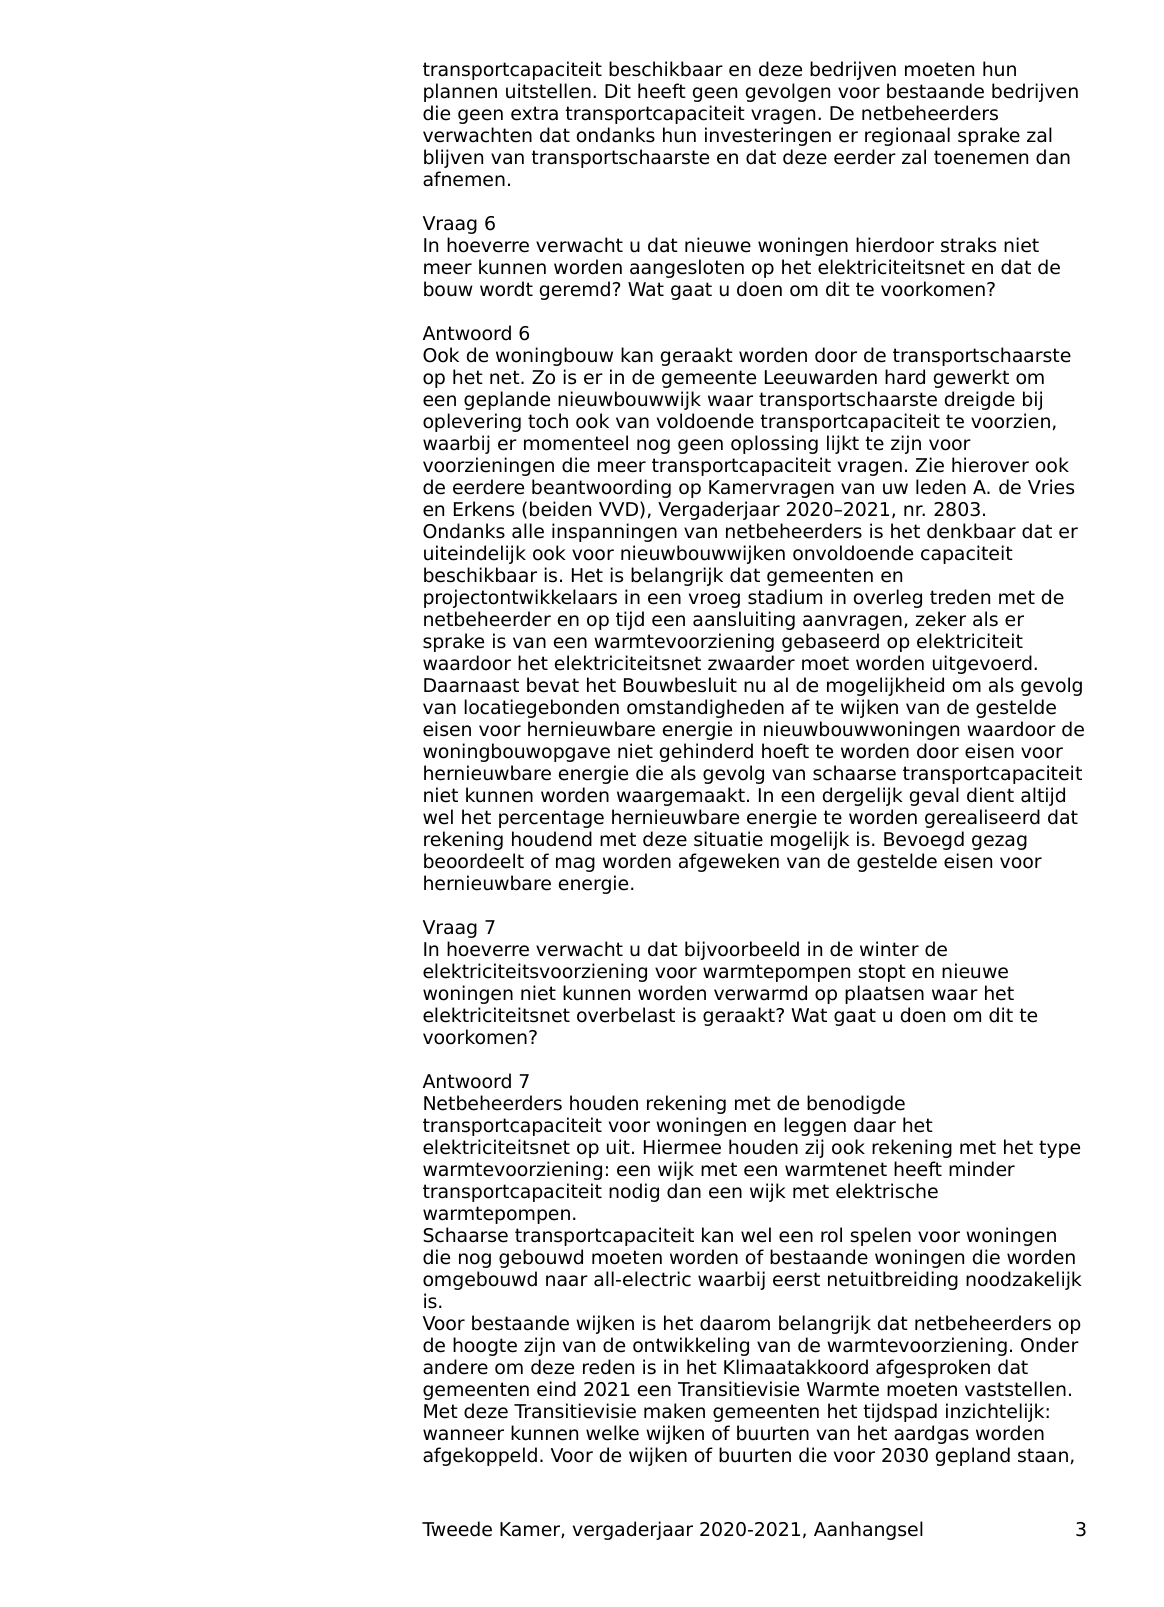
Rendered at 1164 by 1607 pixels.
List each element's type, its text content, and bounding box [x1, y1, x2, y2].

text Ondanks alle inspanningen van netbeheerders is het denkbaar dat er uiteindelijk ook voor nieuwbouwwijken onvoldoende capaciteit beschikbaar is. Het is belangrijk dat gemeenten en projectontwikkelaars in een vroeg stadium in overleg treden met de netbeheerder en op tijd een aansluiting aanvragen, zeker als er sprake is van een warmtevoorziening gebaseerd op elektriciteit waardoor het elektriciteitsnet zwaarder moet worden uitgevoerd. Daarnaast bevat het Bouwbesluit nu al de mogelijkheid om als gevolg van locatiegebonden omstandigheden af te wijken van de gestelde eisen voor hernieuwbare energie in nieuwbouwwoningen waardoor de woningbouwopgave niet gehinderd hoeft te worden door eisen voor hernieuwbare energie die als gevolg van schaarse transportcapaciteit niet kunnen worden waargemaakt. In een dergelijk geval dient altijd wel het percentage hernieuwbare energie te worden gerealiseerd dat rekening houdend met deze situatie mogelijk is. Bevoegd gezag beoordeelt of mag worden afgeweken van de gestelde eisen voor hernieuwbare energie. [422, 521, 1087, 895]
text Vraag 7 [422, 917, 1087, 939]
text Antwoord 6 [422, 323, 1087, 345]
text In hoeverre verwacht u dat bijvoorbeeld in de winter de elektriciteitsvoorziening voor warmtepompen stopt en nieuwe woningen niet kunnen worden verwarmd op plaatsen waar het elektriciteitsnet overbelast is geraakt? Wat gaat u doen om dit te voorkomen? [422, 939, 1087, 1049]
text Antwoord 7 [422, 1071, 1087, 1093]
text In hoeverre verwacht u dat nieuwe woningen hierdoor straks niet meer kunnen worden aangesloten op het elektriciteitsnet en dat de bouw wordt geremd? Wat gaat u doen om dit te voorkomen? [422, 235, 1087, 301]
text Schaarse transportcapaciteit kan wel een rol spelen voor woningen die nog gebouwd moeten worden of bestaande woningen die worden omgebouwd naar all-electric waarbij eerst netuitbreiding noodzakelijk is. [422, 1225, 1087, 1313]
text Ook de woningbouw kan geraakt worden door de transportschaarste op het net. Zo is er in de gemeente Leeuwarden hard gewerkt om een geplande nieuwbouwwijk waar transportschaarste dreigde bij oplevering toch ook van voldoende transportcapaciteit te voorzien, waarbij er momenteel nog geen oplossing lijkt te zijn voor voorzieningen die meer transportcapaciteit vragen. Zie hierover ook de eerdere beantwoording op Kamervragen van uw leden A. de Vries en Erkens (beiden VVD), Vergaderjaar 2020–2021, nr. 2803. [422, 345, 1087, 521]
text Vraag 6 [422, 213, 1087, 235]
text Voor bestaande wijken is het daarom belangrijk dat netbeheerders op de hoogte zijn van de ontwikkeling van de warmtevoorziening. Onder andere om deze reden is in het Klimaatakkoord afgesproken dat gemeenten eind 2021 een Transitievisie Warmte moeten vaststellen. Met deze Transitievisie maken gemeenten het tijdspad inzichtelijk: wanneer kunnen welke wijken of buurten van het aardgas worden afgekoppeld. Voor de wijken of buurten die voor 2030 gepland staan, [422, 1313, 1087, 1467]
text transportcapaciteit beschikbaar en deze bedrijven moeten hun plannen uitstellen. Dit heeft geen gevolgen voor bestaande bedrijven die geen extra transportcapaciteit vragen. De netbeheerders verwachten dat ondanks hun investeringen er regionaal sprake zal blijven van transportschaarste en dat deze eerder zal toenemen dan afnemen. [422, 59, 1087, 191]
text Netbeheerders houden rekening met de benodigde transportcapaciteit voor woningen en leggen daar het elektriciteitsnet op uit. Hiermee houden zij ook rekening met het type warmtevoorziening: een wijk met een warmtenet heeft minder transportcapaciteit nodig dan een wijk met elektrische warmtepompen. [422, 1093, 1087, 1225]
